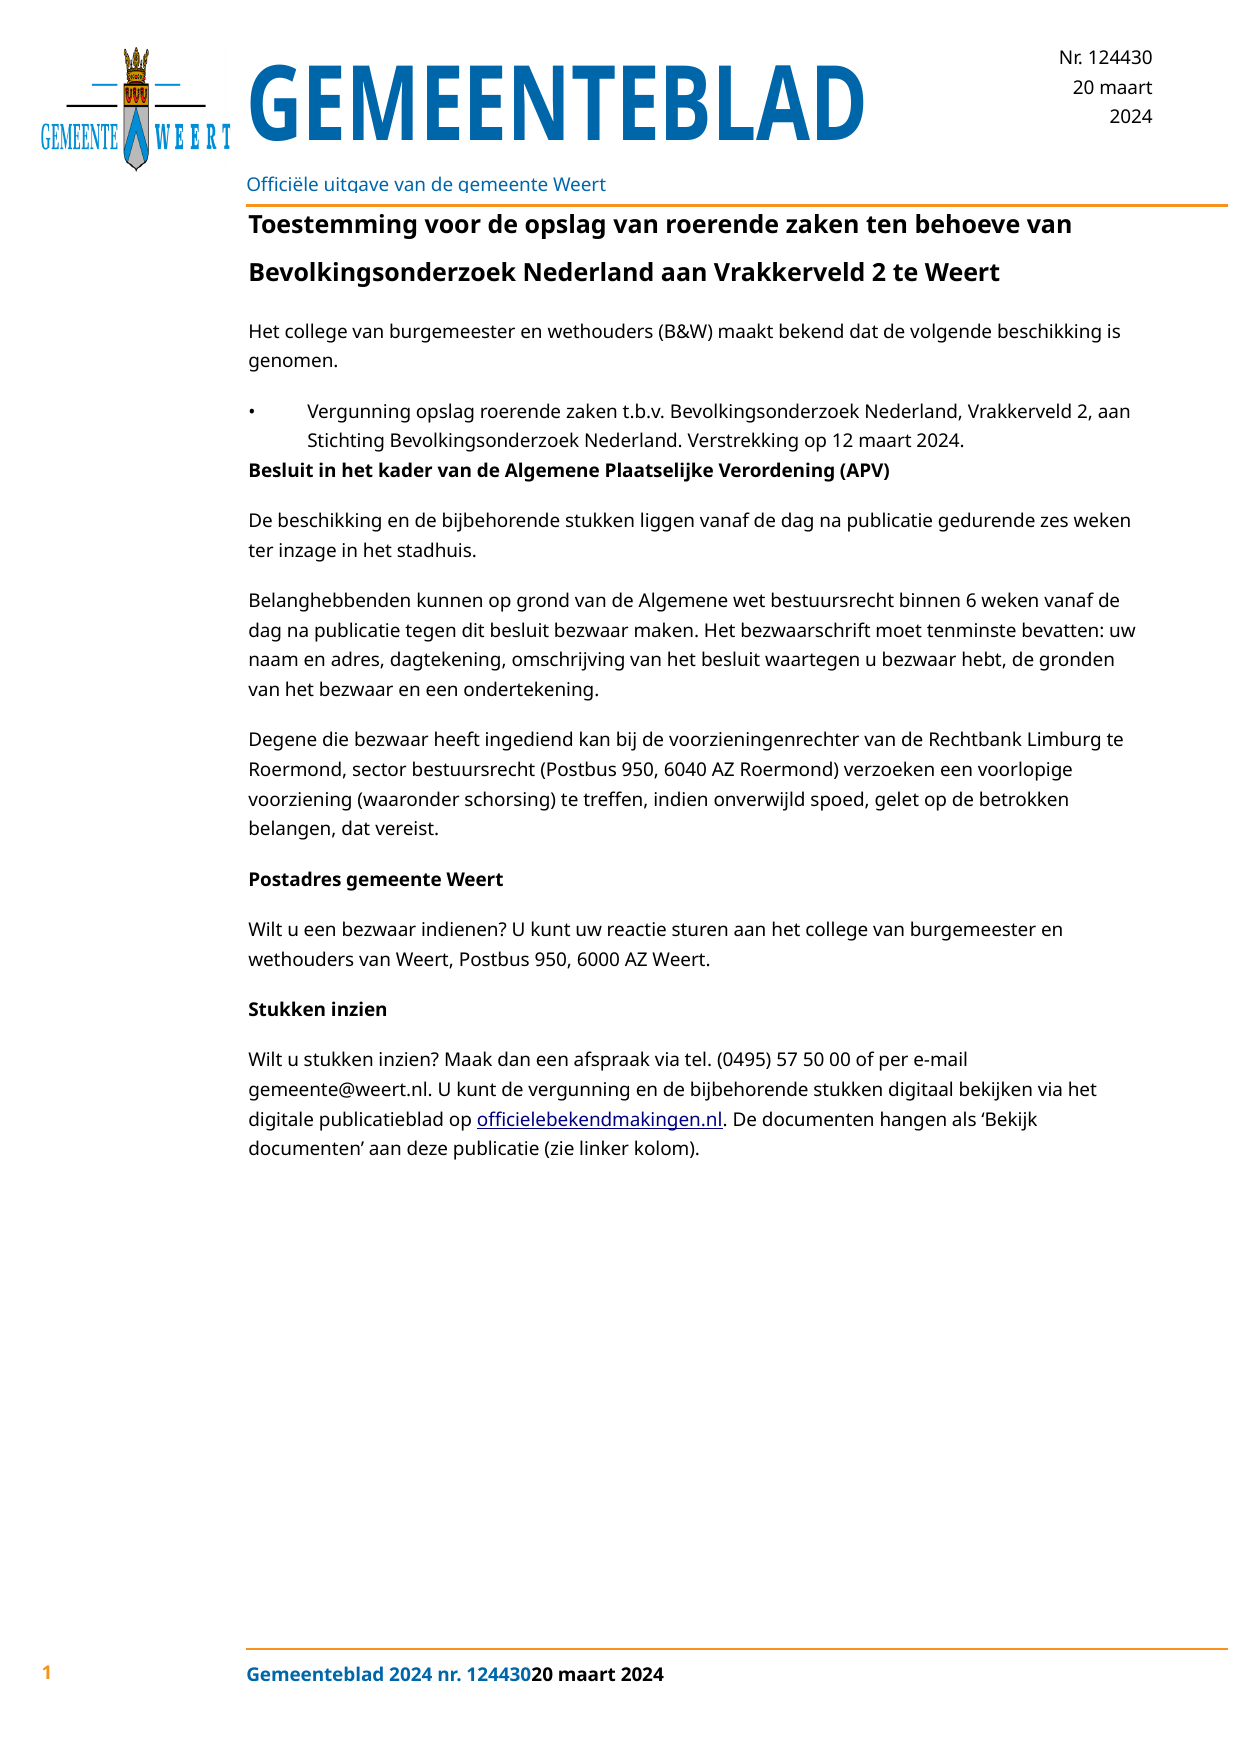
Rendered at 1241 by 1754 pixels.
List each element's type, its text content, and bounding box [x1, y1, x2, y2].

text Belanghebbenden kunnen op grond van de Algemene wet bestuursrecht binnen 6 weken vanaf de dag na publicatie tegen dit besluit bezwaar maken. Het bezwaarschrift moet tenminste bevatten: uw naam en adres, dagtekening, omschrijving van het besluit waartegen u bezwaar hebt, de gronden van het bezwaar en een ondertekening. [248, 587, 1152, 702]
text Wilt u stukken inzien? Maak dan een afspraak via tel. (0495) 57 50 00 of per e-mail gemeente@weert.nl. U kunt de vergunning en de bijbehorende stukken digitaal bekijken via het digitale publicatieblad op officielebekendmakingen.nl. De documenten hangen als ‘Bekijk documenten’ aan deze publicatie (zie linker kolom). [248, 1047, 1152, 1161]
text Toestemming voor de opslag van roerende zaken ten behoeve van Bevolkingsonderzoek Nederland aan Vrakkerveld 2 te Weert [248, 207, 1152, 288]
text De beschikking en de bijbehorende stukken liggen vanaf de dag na publicatie gedurende zes weken ter inzage in het stadhuis. [248, 507, 1152, 563]
text Postadres gemeente Weert [248, 866, 1152, 892]
text Degene die bezwaar heeft ingediend kan bij de voorzieningenrechter van de Rechtbank Limburg te Roermond, sector bestuursrecht (Postbus 950, 6040 AZ Roermond) verzoeken een voorlopige voorziening (waaronder schorsing) te treffen, indien onverwijld spoed, gelet op de betrokken belangen, dat vereist. [248, 727, 1152, 841]
text Besluit in het kader van de Algemene Plaatselijke Verordening (APV) [248, 457, 1152, 483]
picture [41, 47, 231, 172]
text Stukken inzien [248, 996, 1152, 1022]
text Wilt u een bezwaar indienen? U kunt uw reactie sturen aan het college van burgemeester en wethouders van Weert, Postbus 950, 6000 AZ Weert. [248, 916, 1152, 972]
text Het college van burgemeester en wethouders (B&W) maakt bekend dat de volgende beschikking is genomen. [248, 318, 1152, 373]
list Vergunning opslag roerende zaken t.b.v. Bevolkingsonderzoek Nederland, Vrakkerveld 2, aan Stichting Bevolkingsonderzoek Nederland. Verstrekking op 12 maart 2024. [248, 398, 1152, 453]
